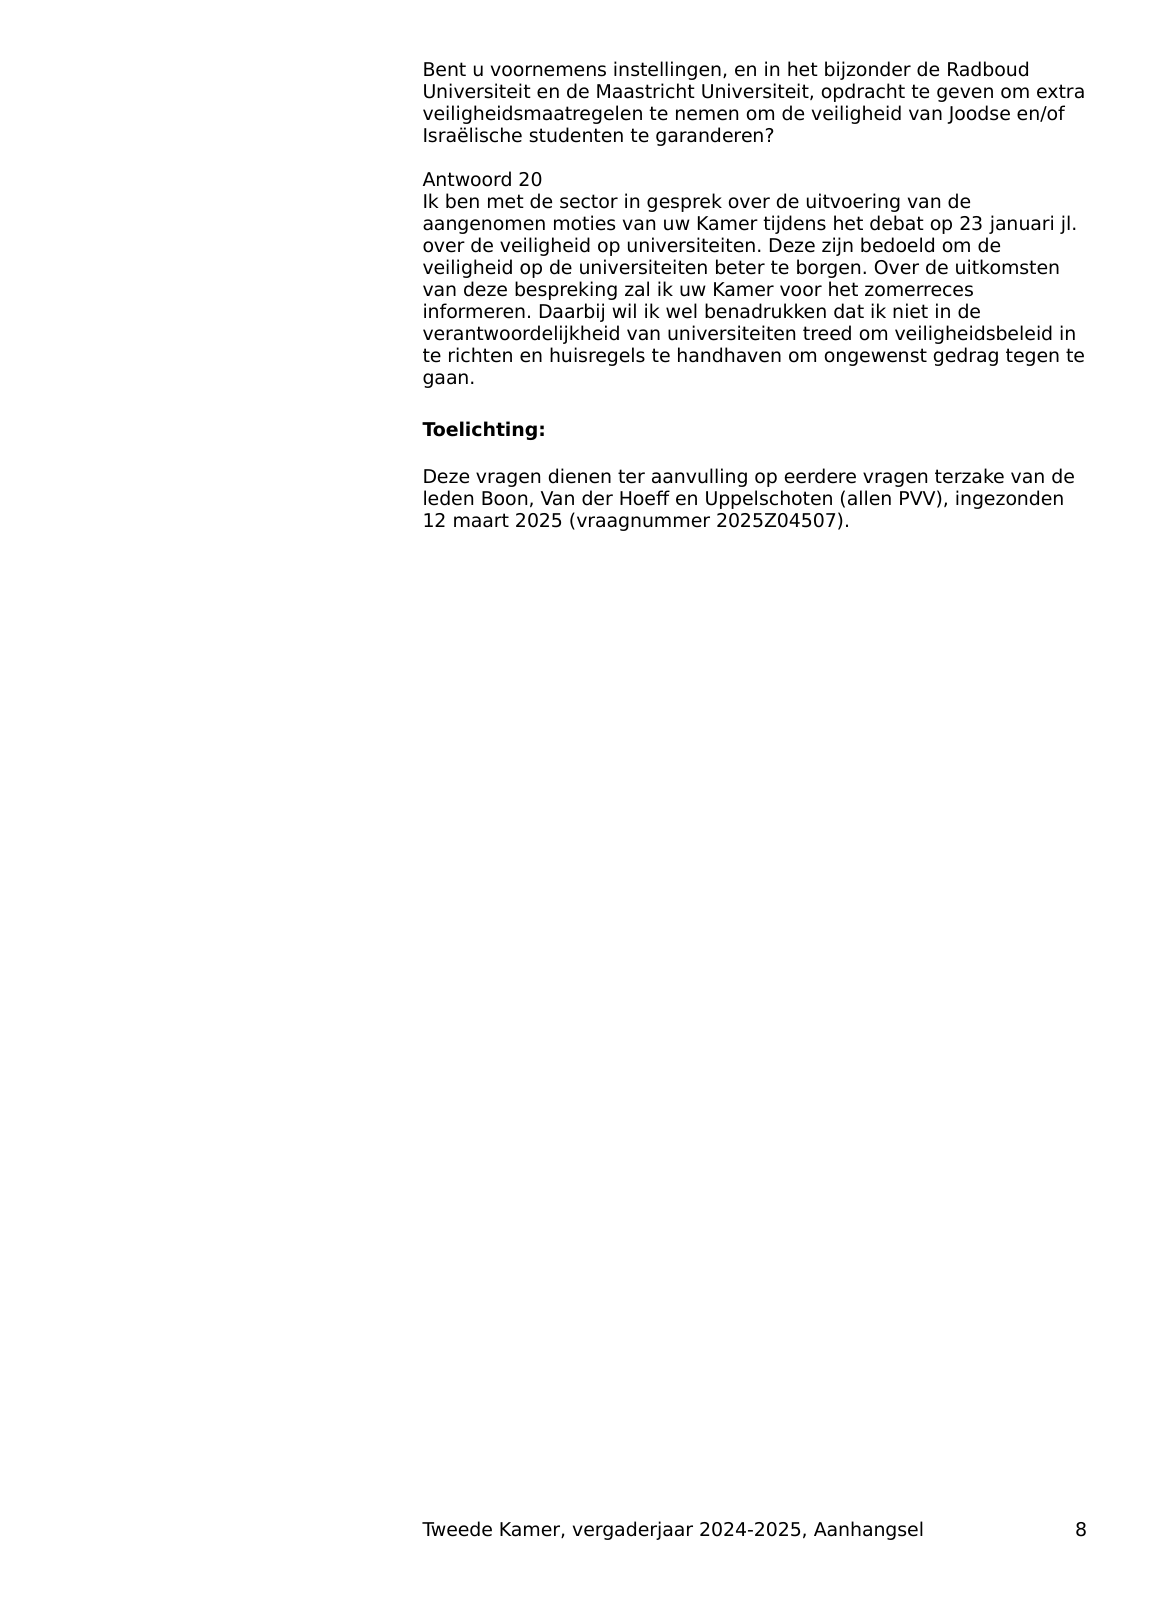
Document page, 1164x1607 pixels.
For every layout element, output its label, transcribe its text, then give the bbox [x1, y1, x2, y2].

text Bent u voornemens instellingen, en in het bijzonder de Radboud Universiteit en de Maastricht Universiteit, opdracht te geven om extra veiligheidsmaatregelen te nemen om de veiligheid van Joodse en/of Israëlische studenten te garanderen? [422, 59, 1087, 147]
subtitle Toelichting: [422, 419, 1087, 441]
text Antwoord 20 [422, 169, 1087, 191]
text Deze vragen dienen ter aanvulling op eerdere vragen terzake van de leden Boon, Van der Hoeff en Uppelschoten (allen PVV), ingezonden 12 maart 2025 (vraagnummer 2025Z04507). [422, 466, 1087, 532]
text Ik ben met de sector in gesprek over de uitvoering van de aangenomen moties van uw Kamer tijdens het debat op 23 januari jl. over de veiligheid op universiteiten. Deze zijn bedoeld om de veiligheid op de universiteiten beter te borgen. Over de uitkomsten van deze bespreking zal ik uw Kamer voor het zomerreces informeren. Daarbij wil ik wel benadrukken dat ik niet in de verantwoordelijkheid van universiteiten treed om veiligheidsbeleid in te richten en huisregels te handhaven om ongewenst gedrag tegen te gaan. [422, 191, 1087, 389]
